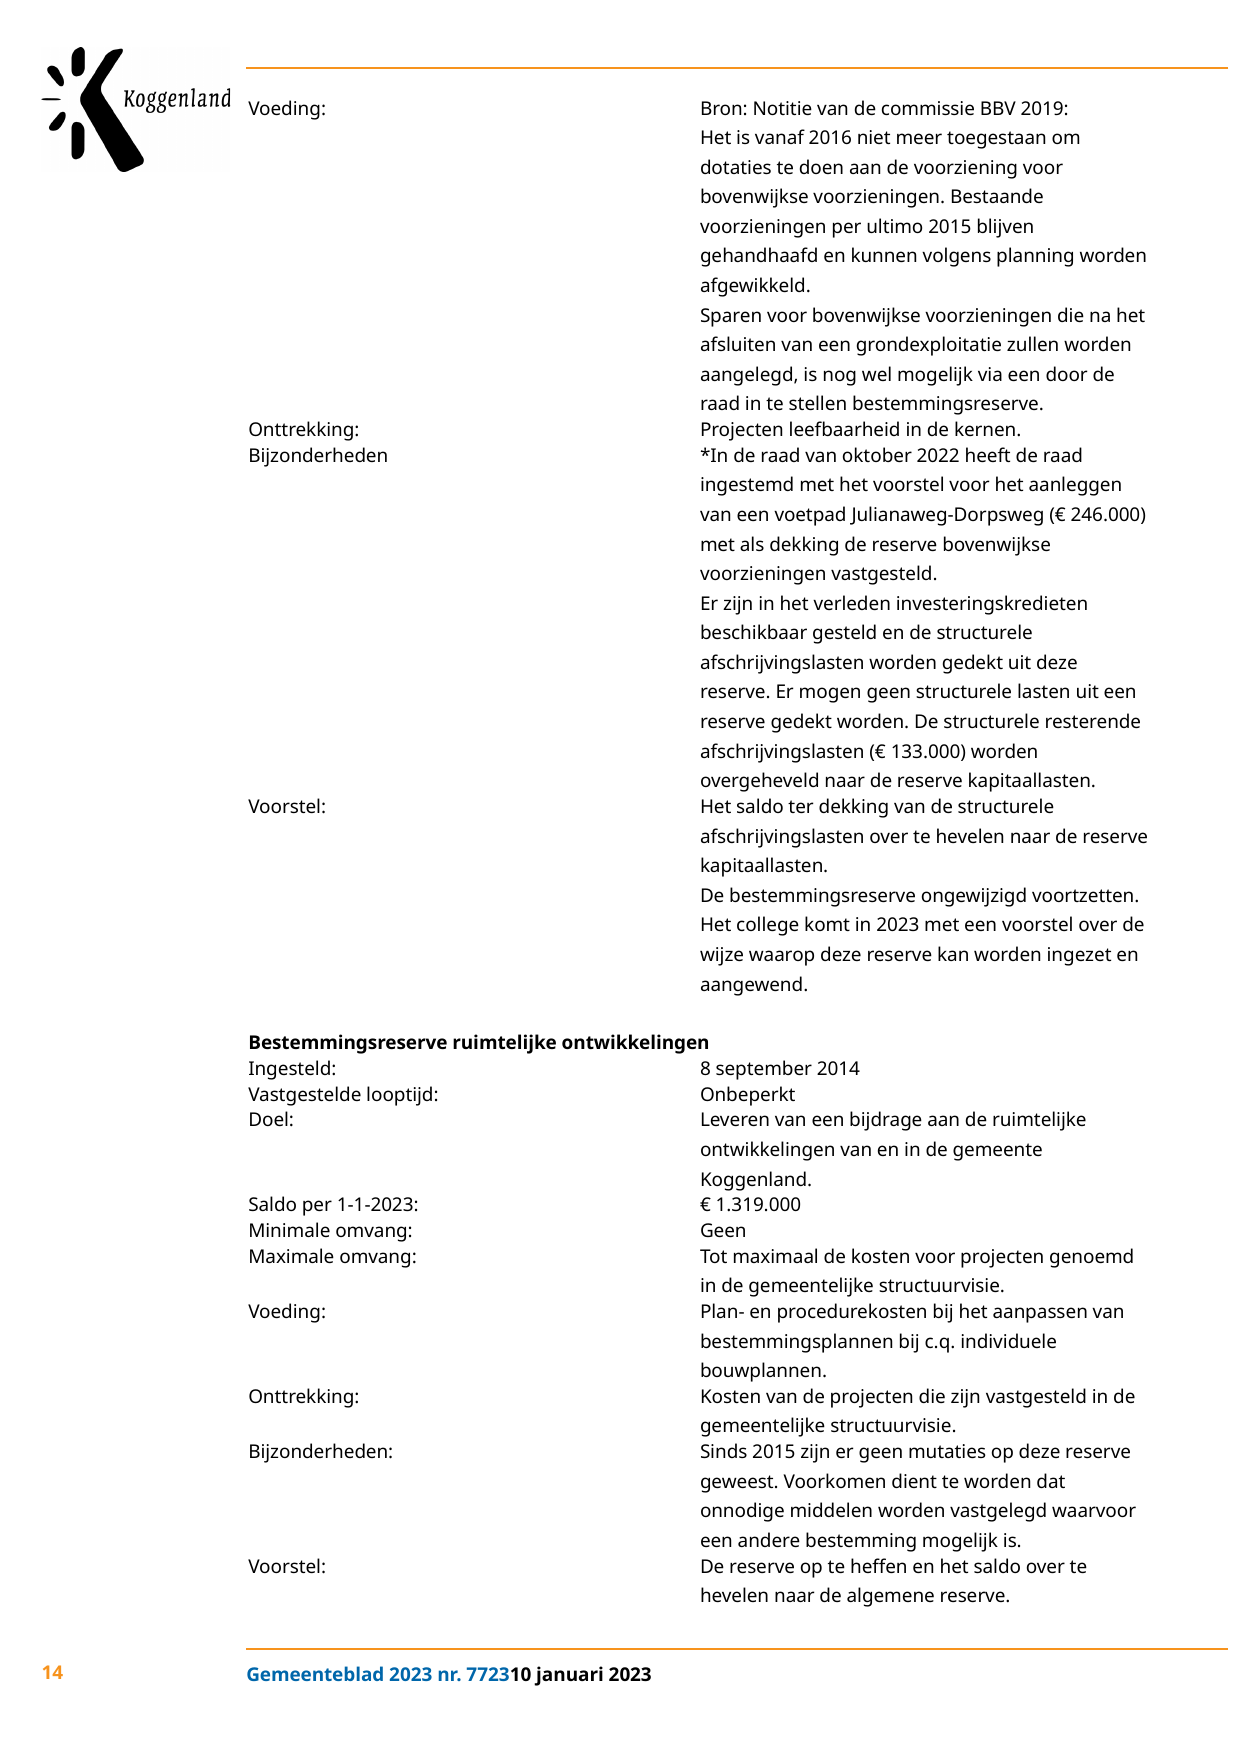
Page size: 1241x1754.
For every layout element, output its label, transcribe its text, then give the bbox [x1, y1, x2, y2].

table_cell Ingesteld: [248, 1055, 700, 1081]
table_cell Het saldo ter dekking van de structurele afschrijvingslasten over te hevelen naar de reserve kapitaallasten. De bestemmingsreserve ongewijzigd voortzetten. Het college komt in 2023 met een voorstel over de wijze waarop deze reserve kan worden ingezet en aangewend. [700, 793, 1152, 996]
table_cell De reserve op te heffen en het saldo over te hevelen naar de algemene reserve. [700, 1553, 1152, 1608]
table_cell Onttrekking: [248, 1383, 700, 1438]
table_cell Kosten van de projecten die zijn vastgesteld in de gemeentelijke structuurvisie. [700, 1383, 1152, 1438]
table_cell € 1.319.000 [700, 1191, 1152, 1217]
table_cell Vastgestelde looptijd: [248, 1081, 700, 1107]
table_cell Voeding: [248, 1298, 700, 1383]
table_header Bestemmingsreserve ruimtelijke ontwikkelingen [248, 1029, 1152, 1055]
table_cell Saldo per 1-1-2023: [248, 1191, 700, 1217]
table_cell Leveren van een bijdrage aan de ruimtelijke ontwikkelingen van en in de gemeente Koggenland. [700, 1107, 1152, 1191]
table_cell Projecten leefbaarheid in de kernen. [700, 416, 1152, 442]
table_cell Onttrekking: [248, 416, 700, 442]
table_cell Minimale omvang: [248, 1217, 700, 1243]
table_cell *In de raad van oktober 2022 heeft de raad ingestemd met het voorstel voor het aanleggen van een voetpad Julianaweg-Dorpsweg (€ 246.000) met als dekking de reserve bovenwijkse voorzieningen vastgesteld. Er zijn in het verleden investeringskredieten beschikbaar gesteld en de structurele afschrijvingslasten worden gedekt uit deze reserve. Er mogen geen structurele lasten uit een reserve gedekt worden. De structurele resterende afschrijvingslasten (€ 133.000) worden overgeheveld naar de reserve kapitaallasten. [700, 442, 1152, 793]
table_cell Tot maximaal de kosten voor projecten genoemd in de gemeentelijke structuurvisie. [700, 1243, 1152, 1298]
table_cell Voorstel: [248, 1553, 700, 1608]
table_cell Geen [700, 1217, 1152, 1243]
table_cell Onbeperkt [700, 1081, 1152, 1107]
table_cell Doel: [248, 1107, 700, 1191]
table_cell Voorstel: [248, 793, 700, 996]
picture [41, 47, 231, 172]
table_cell Bron: Notitie van de commissie BBV 2019: Het is vanaf 2016 niet meer toegestaan om dotaties te doen aan de voorziening voor bovenwijkse voorzieningen. Bestaande voorzieningen per ultimo 2015 blijven gehandhaafd en kunnen volgens planning worden afgewikkeld. Sparen voor bovenwijkse voorzieningen die na het afsluiten van een grondexploitatie zullen worden aangelegd, is nog wel mogelijk via een door de raad in te stellen bestemmingsreserve. [700, 95, 1152, 416]
table_cell Voeding: [248, 95, 700, 416]
table_cell Plan- en procedurekosten bij het aanpassen van bestemmingsplannen bij c.q. individuele bouwplannen. [700, 1298, 1152, 1383]
table_cell Sinds 2015 zijn er geen mutaties op deze reserve geweest. Voorkomen dient te worden dat onnodige middelen worden vastgelegd waarvoor een andere bestemming mogelijk is. [700, 1439, 1152, 1553]
table_cell Maximale omvang: [248, 1243, 700, 1298]
table_cell Bijzonderheden [248, 442, 700, 793]
table_cell Bijzonderheden: [248, 1439, 700, 1553]
table_cell 8 september 2014 [700, 1055, 1152, 1081]
